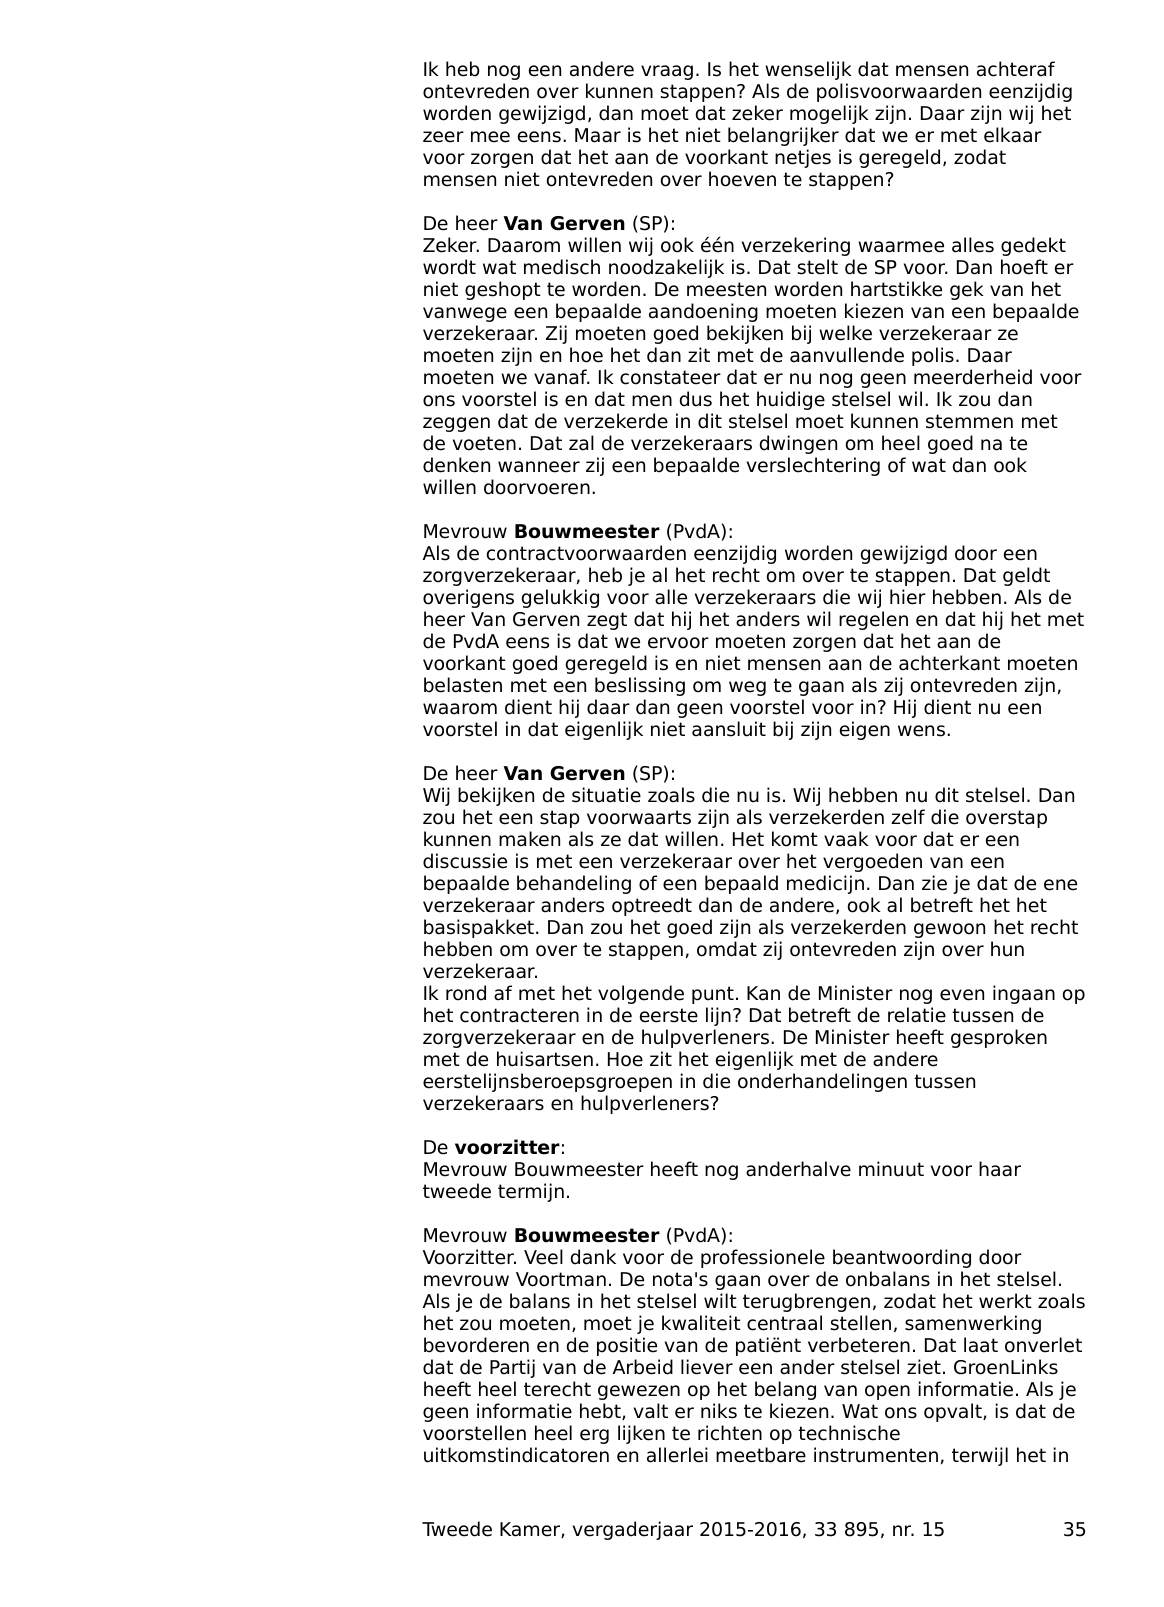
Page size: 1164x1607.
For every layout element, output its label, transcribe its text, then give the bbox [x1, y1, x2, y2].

text Als de contractvoorwaarden eenzijdig worden gewijzigd door een zorgverzekeraar, heb je al het recht om over te stappen. Dat geldt overigens gelukkig voor alle verzekeraars die wij hier hebben. Als de heer Van Gerven zegt dat hij het anders wil regelen en dat hij het met de PvdA eens is dat we ervoor moeten zorgen dat het aan de voorkant goed geregeld is en niet mensen aan de achterkant moeten belasten met een beslissing om weg te gaan als zij ontevreden zijn, waarom dient hij daar dan geen voorstel voor in? Hij dient nu een voorstel in dat eigenlijk niet aansluit bij zijn eigen wens. [422, 543, 1087, 741]
text Wij bekijken de situatie zoals die nu is. Wij hebben nu dit stelsel. Dan zou het een stap voorwaarts zijn als verzekerden zelf die overstap kunnen maken als ze dat willen. Het komt vaak voor dat er een discussie is met een verzekeraar over het vergoeden van een bepaalde behandeling of een bepaald medicijn. Dan zie je dat de ene verzekeraar anders optreedt dan de andere, ook al betreft het het basispakket. Dan zou het goed zijn als verzekerden gewoon het recht hebben om over te stappen, omdat zij ontevreden zijn over hun verzekeraar. [422, 785, 1087, 983]
text Zeker. Daarom willen wij ook één verzekering waarmee alles gedekt wordt wat medisch noodzakelijk is. Dat stelt de SP voor. Dan hoeft er niet geshopt te worden. De meesten worden hartstikke gek van het vanwege een bepaalde aandoening moeten kiezen van een bepaalde verzekeraar. Zij moeten goed bekijken bij welke verzekeraar ze moeten zijn en hoe het dan zit met de aanvullende polis. Daar moeten we vanaf. Ik constateer dat er nu nog geen meerderheid voor ons voorstel is en dat men dus het huidige stelsel wil. Ik zou dan zeggen dat de verzekerde in dit stelsel moet kunnen stemmen met de voeten. Dat zal de verzekeraars dwingen om heel goed na te denken wanneer zij een bepaalde verslechtering of wat dan ook willen doorvoeren. [422, 235, 1087, 499]
text Ik rond af met het volgende punt. Kan de Minister nog even ingaan op het contracteren in de eerste lijn? Dat betreft de relatie tussen de zorgverzekeraar en de hulpverleners. De Minister heeft gesproken met de huisartsen. Hoe zit het eigenlijk met de andere eerstelijnsberoepsgroepen in die onderhandelingen tussen verzekeraars en hulpverleners? [422, 983, 1087, 1115]
text De heer Van Gerven (SP): [422, 213, 1087, 235]
text De heer Van Gerven (SP): [422, 763, 1087, 785]
text Mevrouw Bouwmeester (PvdA): [422, 1225, 1087, 1247]
text Mevrouw Bouwmeester heeft nog anderhalve minuut voor haar tweede termijn. [422, 1159, 1087, 1203]
text De voorzitter: [422, 1137, 1087, 1159]
text Ik heb nog een andere vraag. Is het wenselijk dat mensen achteraf ontevreden over kunnen stappen? Als de polisvoorwaarden eenzijdig worden gewijzigd, dan moet dat zeker mogelijk zijn. Daar zijn wij het zeer mee eens. Maar is het niet belangrijker dat we er met elkaar voor zorgen dat het aan de voorkant netjes is geregeld, zodat mensen niet ontevreden over hoeven te stappen? [422, 59, 1087, 191]
text Voorzitter. Veel dank voor de professionele beantwoording door mevrouw Voortman. De nota's gaan over de onbalans in het stelsel. Als je de balans in het stelsel wilt terugbrengen, zodat het werkt zoals het zou moeten, moet je kwaliteit centraal stellen, samenwerking bevorderen en de positie van de patiënt verbeteren. Dat laat onverlet dat de Partij van de Arbeid liever een ander stelsel ziet. GroenLinks heeft heel terecht gewezen op het belang van open informatie. Als je geen informatie hebt, valt er niks te kiezen. Wat ons opvalt, is dat de voorstellen heel erg lijken te richten op technische uitkomstindicatoren en allerlei meetbare instrumenten, terwijl het in [422, 1247, 1087, 1467]
text Mevrouw Bouwmeester (PvdA): [422, 521, 1087, 543]
